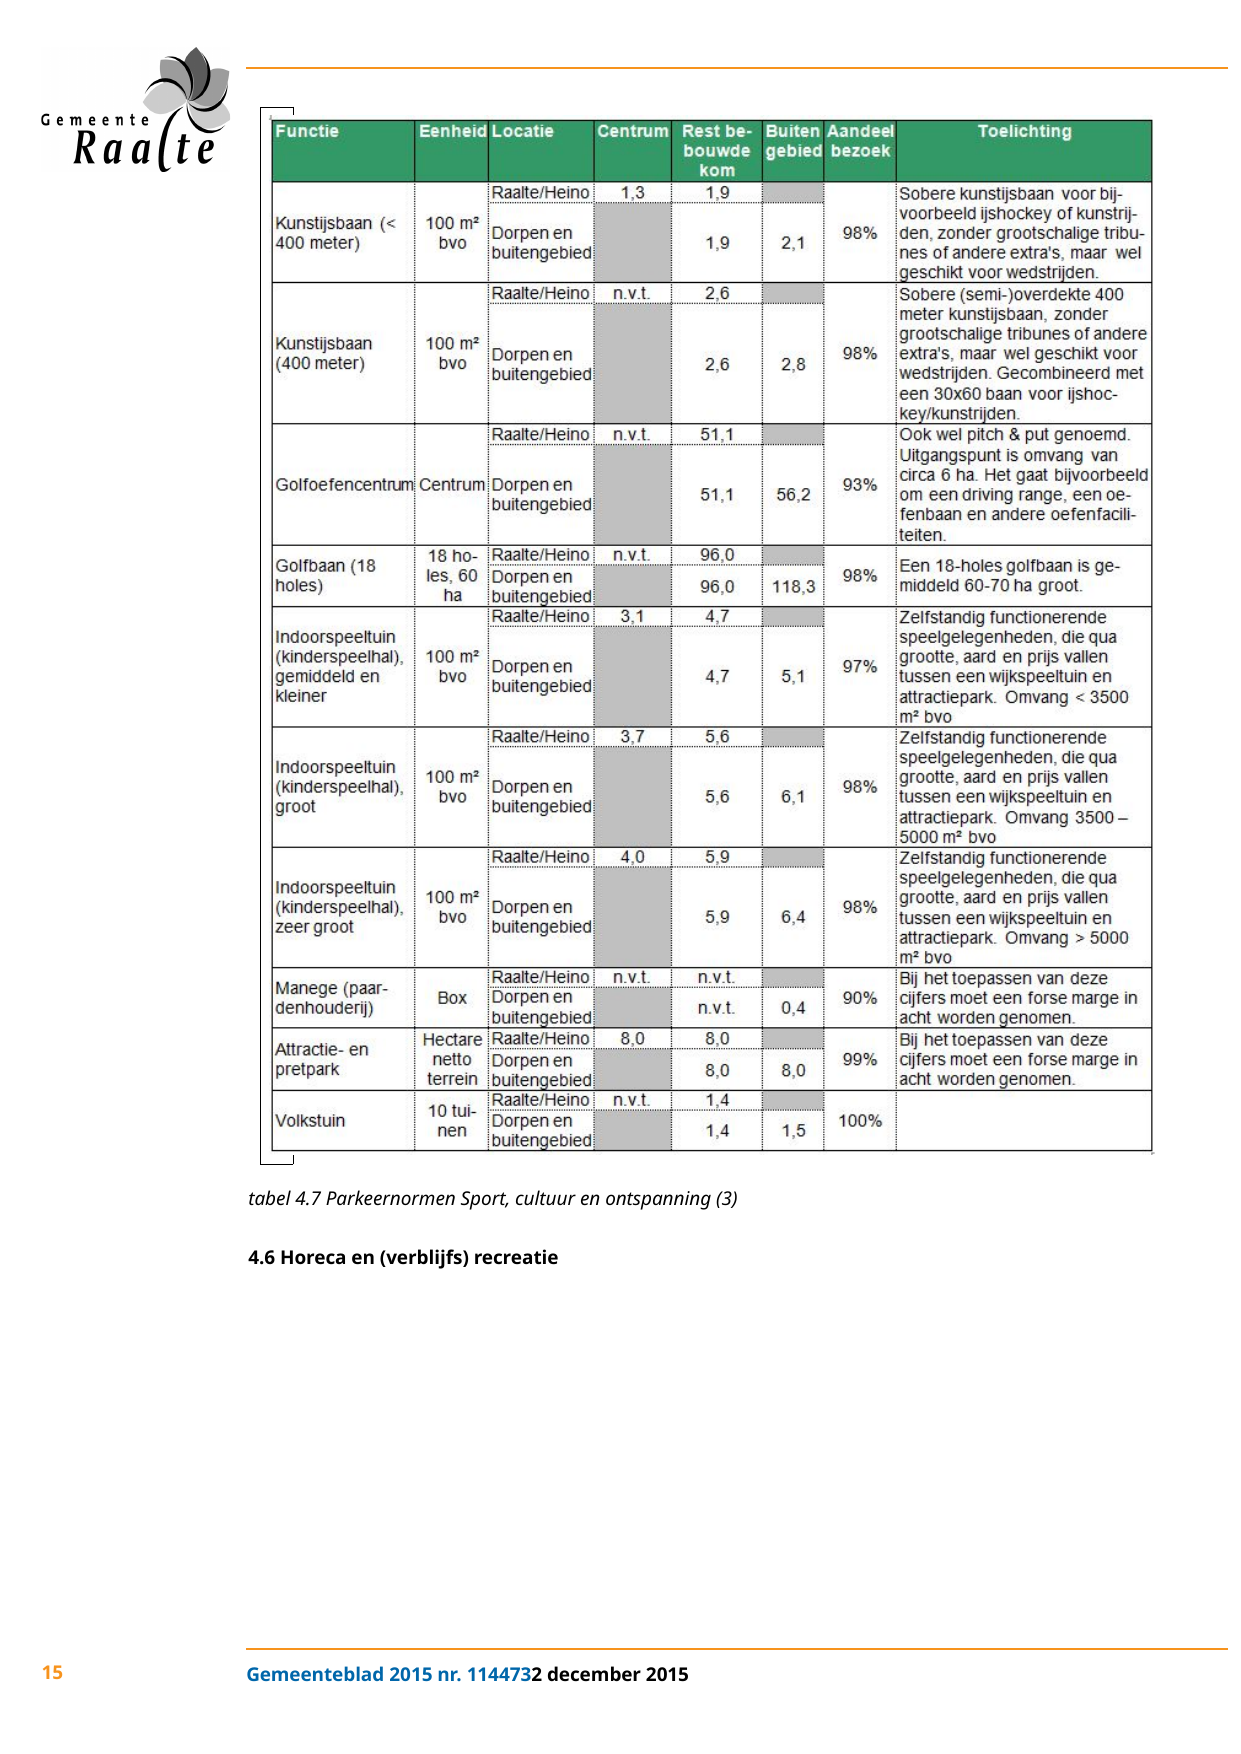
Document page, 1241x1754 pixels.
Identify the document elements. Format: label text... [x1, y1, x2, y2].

picture [41, 47, 231, 172]
text tabel 4.7 Parkeernormen Sport, cultuur en ontspanning (3) [248, 1185, 1152, 1211]
picture [268, 115, 1155, 1155]
text 4.6 Horeca en (verblijfs) recreatie [248, 1244, 1152, 1270]
